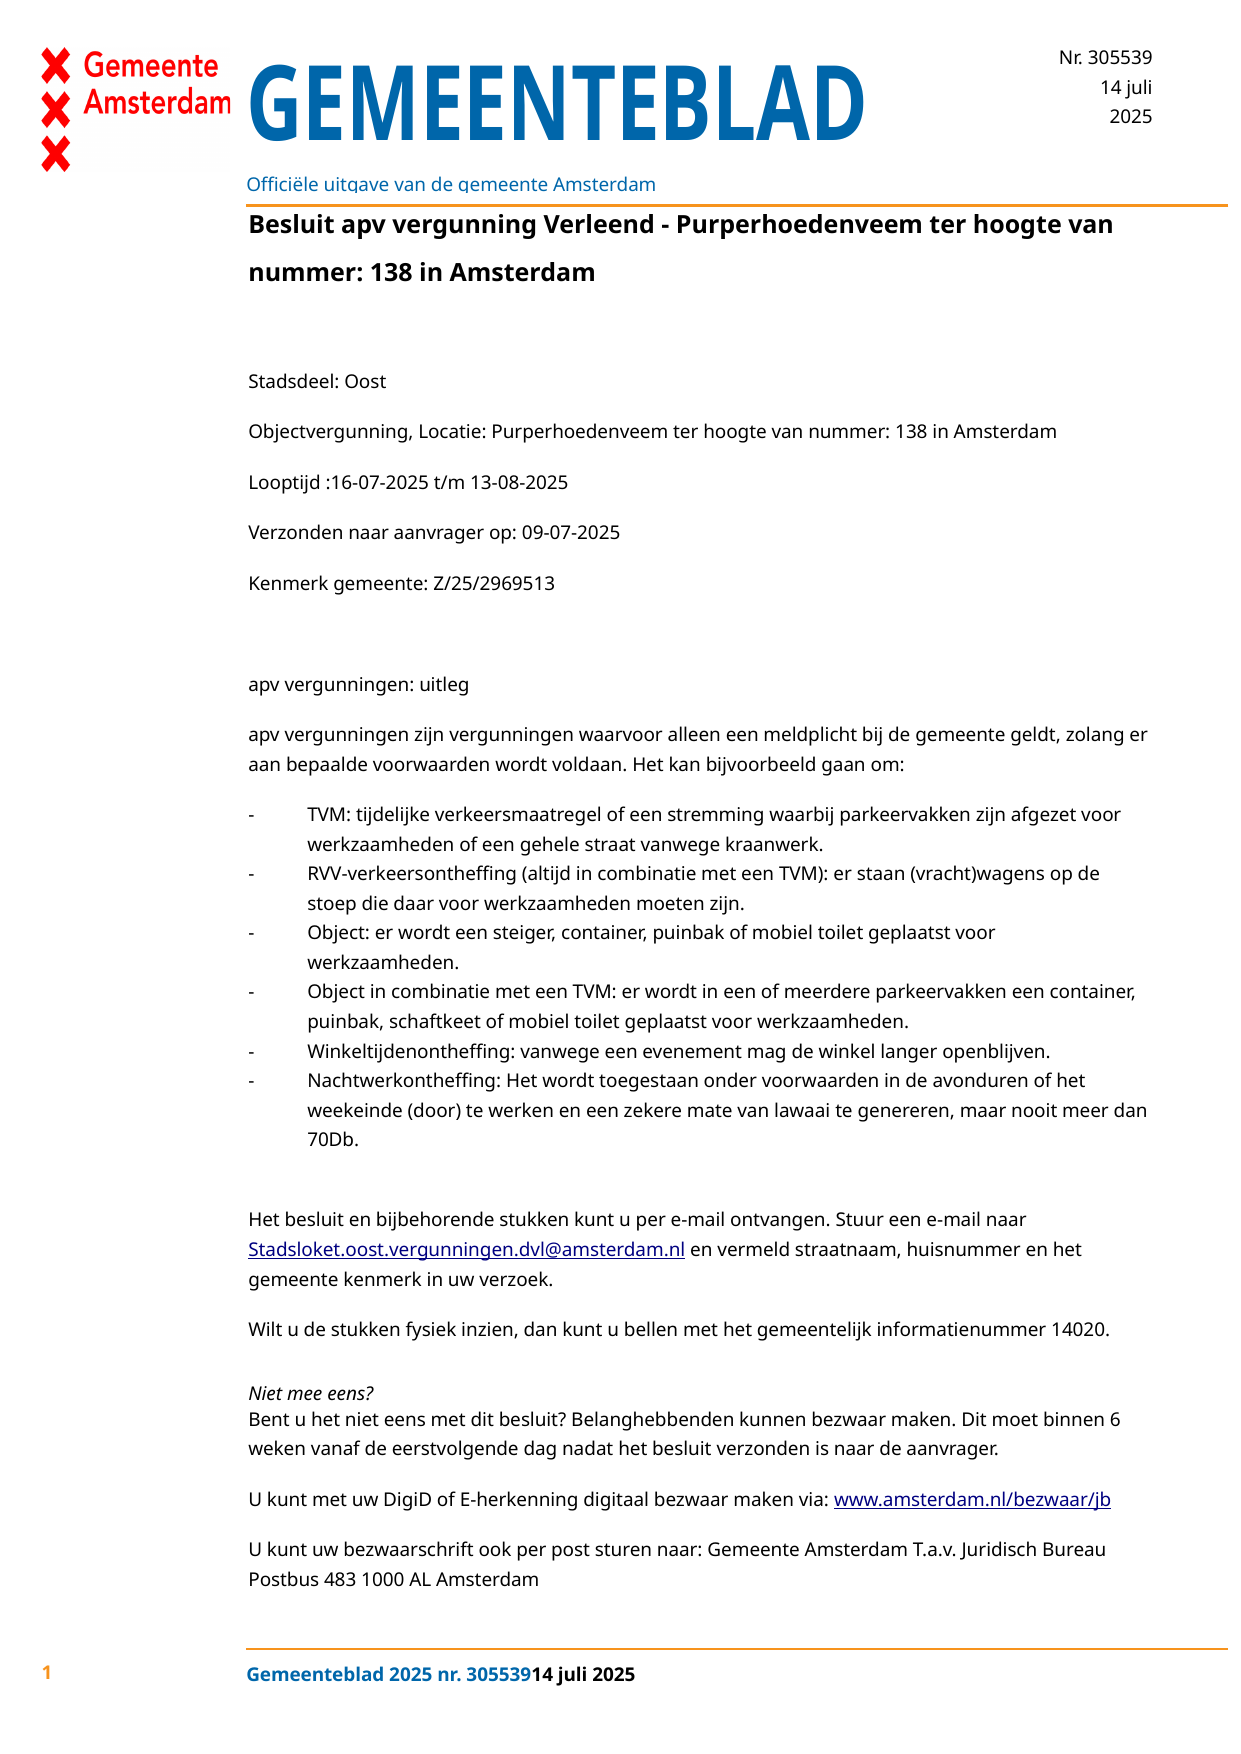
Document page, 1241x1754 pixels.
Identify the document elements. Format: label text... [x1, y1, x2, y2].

text Looptijd :16-07-2025 t/m 13-08-2025 [248, 469, 1152, 495]
text apv vergunningen: uitleg [248, 671, 1152, 697]
list Nachtwerkontheffing: Het wordt toegestaan onder voorwaarden in de avonduren of het weekeinde (door) te werken en een zekere mate van lawaai te genereren, maar nooit meer dan 70Db. [248, 1067, 1152, 1152]
list Winkeltijdenontheffing: vanwege een evenement mag de winkel langer openblijven. [248, 1038, 1152, 1064]
text Stadsdeel: Oost [248, 368, 1152, 394]
text Kenmerk gemeente: Z/25/2969513 [248, 570, 1152, 596]
picture [41, 47, 231, 172]
text Objectvergunning, Locatie: Purperhoedenveem ter hoogte van nummer: 138 in Amsterdam [248, 419, 1152, 444]
text Het besluit en bijbehorende stukken kunt u per e-mail ontvangen. Stuur een e-mail naar Stadsloket.oost.vergunningen.dvl@amsterdam.nl en vermeld straatnaam, huisnummer en het gemeente kenmerk in uw verzoek. [248, 1207, 1152, 1292]
text Besluit apv vergunning Verleend - Purperhoedenveem ter hoogte van nummer: 138 in Amsterdam [248, 207, 1152, 288]
text Verzonden naar aanvrager op: 09-07-2025 [248, 519, 1152, 545]
list RVV-verkeersontheffing (altijd in combinatie met een TVM): er staan (vracht)wagens op de stoep die daar voor werkzaamheden moeten zijn. [248, 860, 1152, 916]
text Niet mee eens? [248, 1380, 1152, 1406]
text apv vergunningen zijn vergunningen waarvoor alleen een meldplicht bij de gemeente geldt, zolang er aan bepaalde voorwaarden wordt voldaan. Het kan bijvoorbeeld gaan om: [248, 721, 1152, 777]
list Object: er wordt een steiger, container, puinbak of mobiel toilet geplaatst voor werkzaamheden. [248, 919, 1152, 975]
text U kunt uw bezwaarschrift ook per post sturen naar: Gemeente Amsterdam T.a.v. Juridisch Bureau Postbus 483 1000 AL Amsterdam [248, 1536, 1152, 1592]
text Bent u het niet eens met dit besluit? Belanghebbenden kunnen bezwaar maken. Dit moet binnen 6 weken vanaf de eerstvolgende dag nadat het besluit verzonden is naar de aanvrager. [248, 1406, 1152, 1461]
list Object in combinatie met een TVM: er wordt in een of meerdere parkeervakken een container, puinbak, schaftkeet of mobiel toilet geplaatst voor werkzaamheden. [248, 979, 1152, 1034]
text Wilt u de stukken fysiek inzien, dan kunt u bellen met het gemeentelijk informatienummer 14020. [248, 1316, 1152, 1342]
text U kunt met uw DigiD of E-herkenning digitaal bezwaar maken via: www.amsterdam.nl/bezwaar/jb [248, 1486, 1152, 1512]
list TVM: tijdelijke verkeersmaatregel of een stremming waarbij parkeervakken zijn afgezet voor werkzaamheden of een gehele straat vanwege kraanwerk. [248, 801, 1152, 857]
